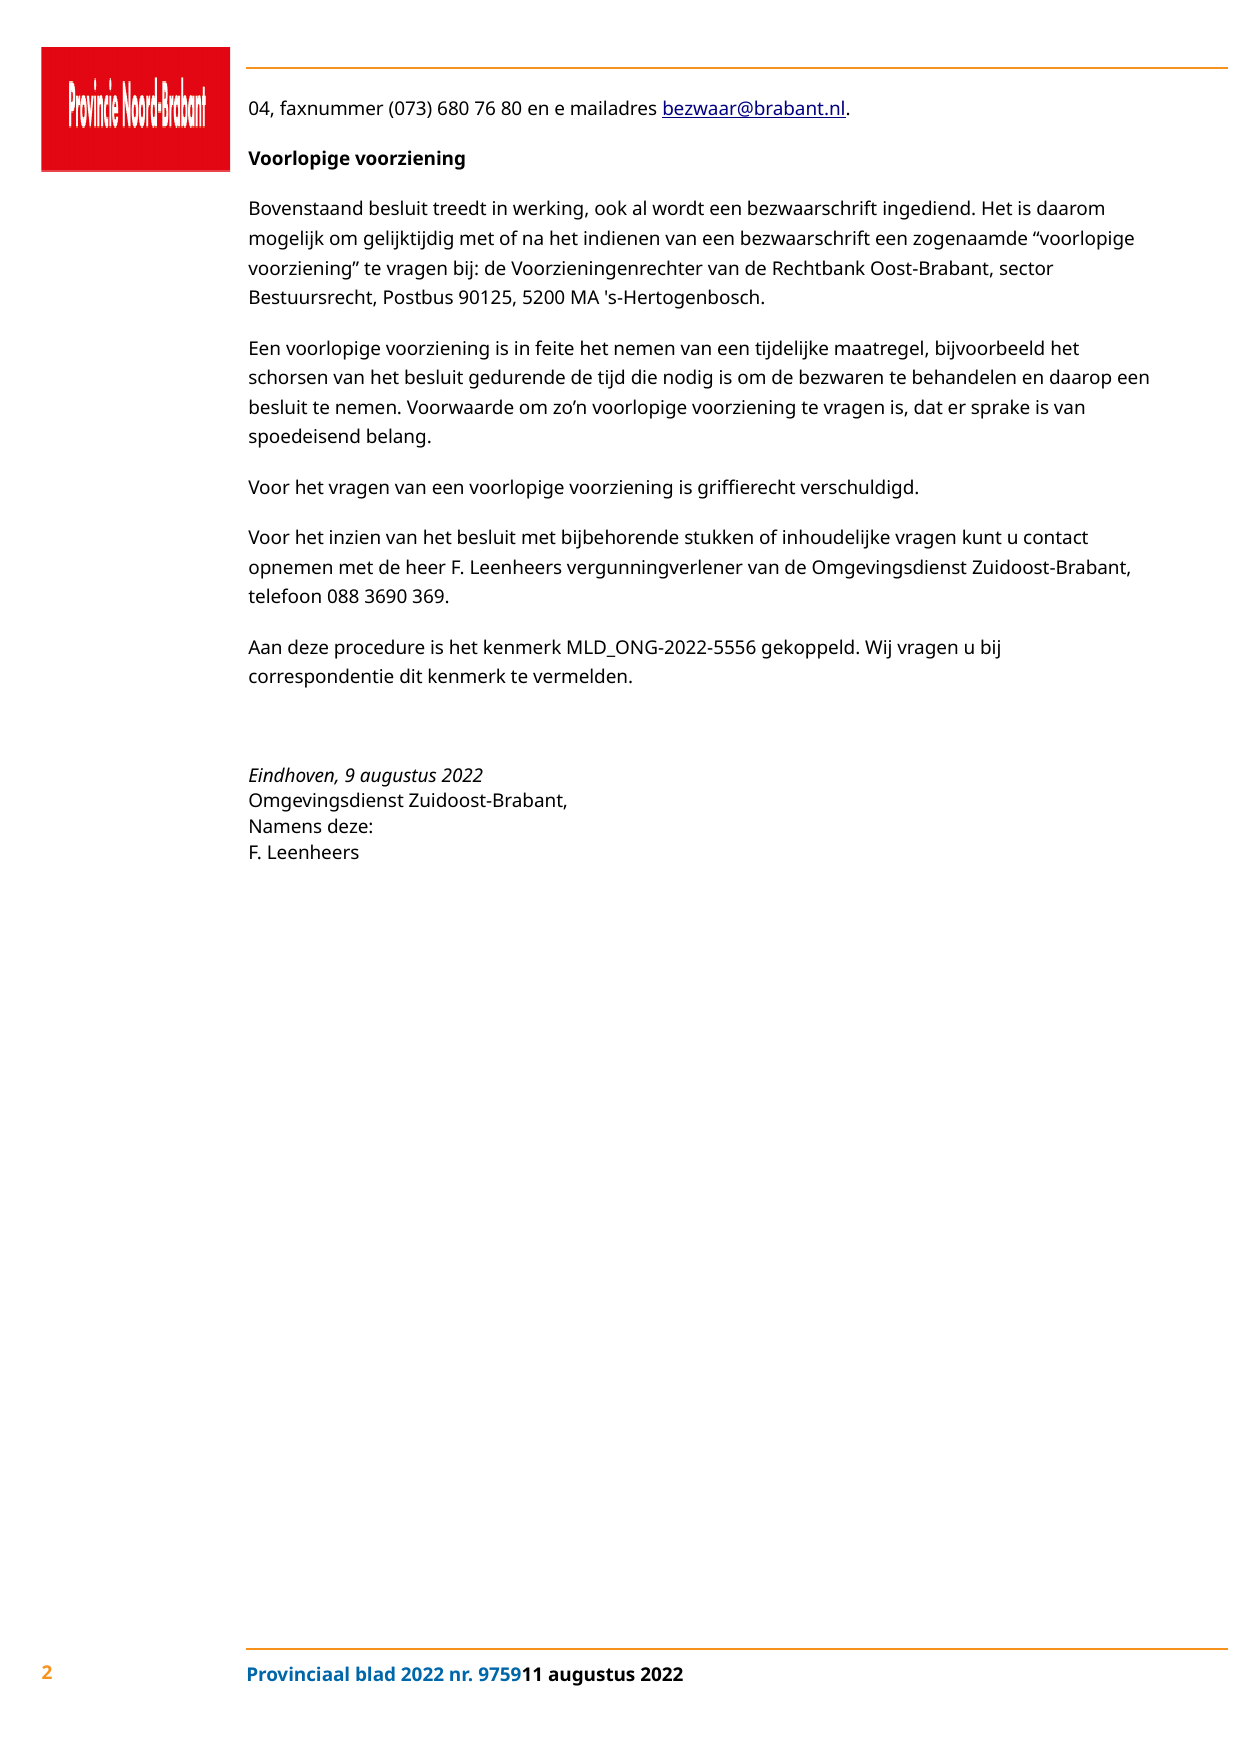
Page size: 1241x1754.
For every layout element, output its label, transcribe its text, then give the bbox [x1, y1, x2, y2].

text Bovenstaand besluit treedt in werking, ook al wordt een bezwaarschrift ingediend. Het is daarom mogelijk om gelijktijdig met of na het indienen van een bezwaarschrift een zogenaamde “voorlopige voorziening” te vragen bij: de Voorzieningenrechter van de Rechtbank Oost-Brabant, sector Bestuursrecht, Postbus 90125, 5200 MA 's‑Hertogenbosch. [248, 196, 1152, 310]
text F. Leenheers [248, 839, 1152, 865]
text Omgevingsdienst Zuidoost-Brabant, [248, 787, 1152, 813]
text Aan deze procedure is het kenmerk MLD_ONG-2022-5556 gekoppeld. Wij vragen u bij correspondentie dit kenmerk te vermelden. [248, 634, 1152, 689]
text Voorlopige voorziening [248, 145, 1152, 171]
text Voor het vragen van een voorlopige voorziening is griffierecht verschuldigd. [248, 474, 1152, 500]
text Voor het inzien van het besluit met bijbehorende stukken of inhoudelijke vragen kunt u contact opnemen met de heer F. Leenheers vergunningverlener van de Omgevingsdienst Zuidoost-Brabant, telefoon 088 3690 369. [248, 524, 1152, 609]
text Een voorlopige voorziening is in feite het nemen van een tijdelijke maatregel, bijvoorbeeld het schorsen van het besluit gedurende de tijd die nodig is om de bezwaren te behandelen en daarop een besluit te nemen. Voorwaarde om zo’n voorlopige voorziening te vragen is, dat er sprake is van spoedeisend belang. [248, 335, 1152, 449]
text Eindhoven, 9 augustus 2022 [248, 762, 1152, 787]
text Namens deze: [248, 813, 1152, 839]
picture [41, 47, 231, 172]
text 04, faxnummer (073) 680 76 80 en e mailadres bezwaar@brabant.nl. [248, 95, 1152, 121]
